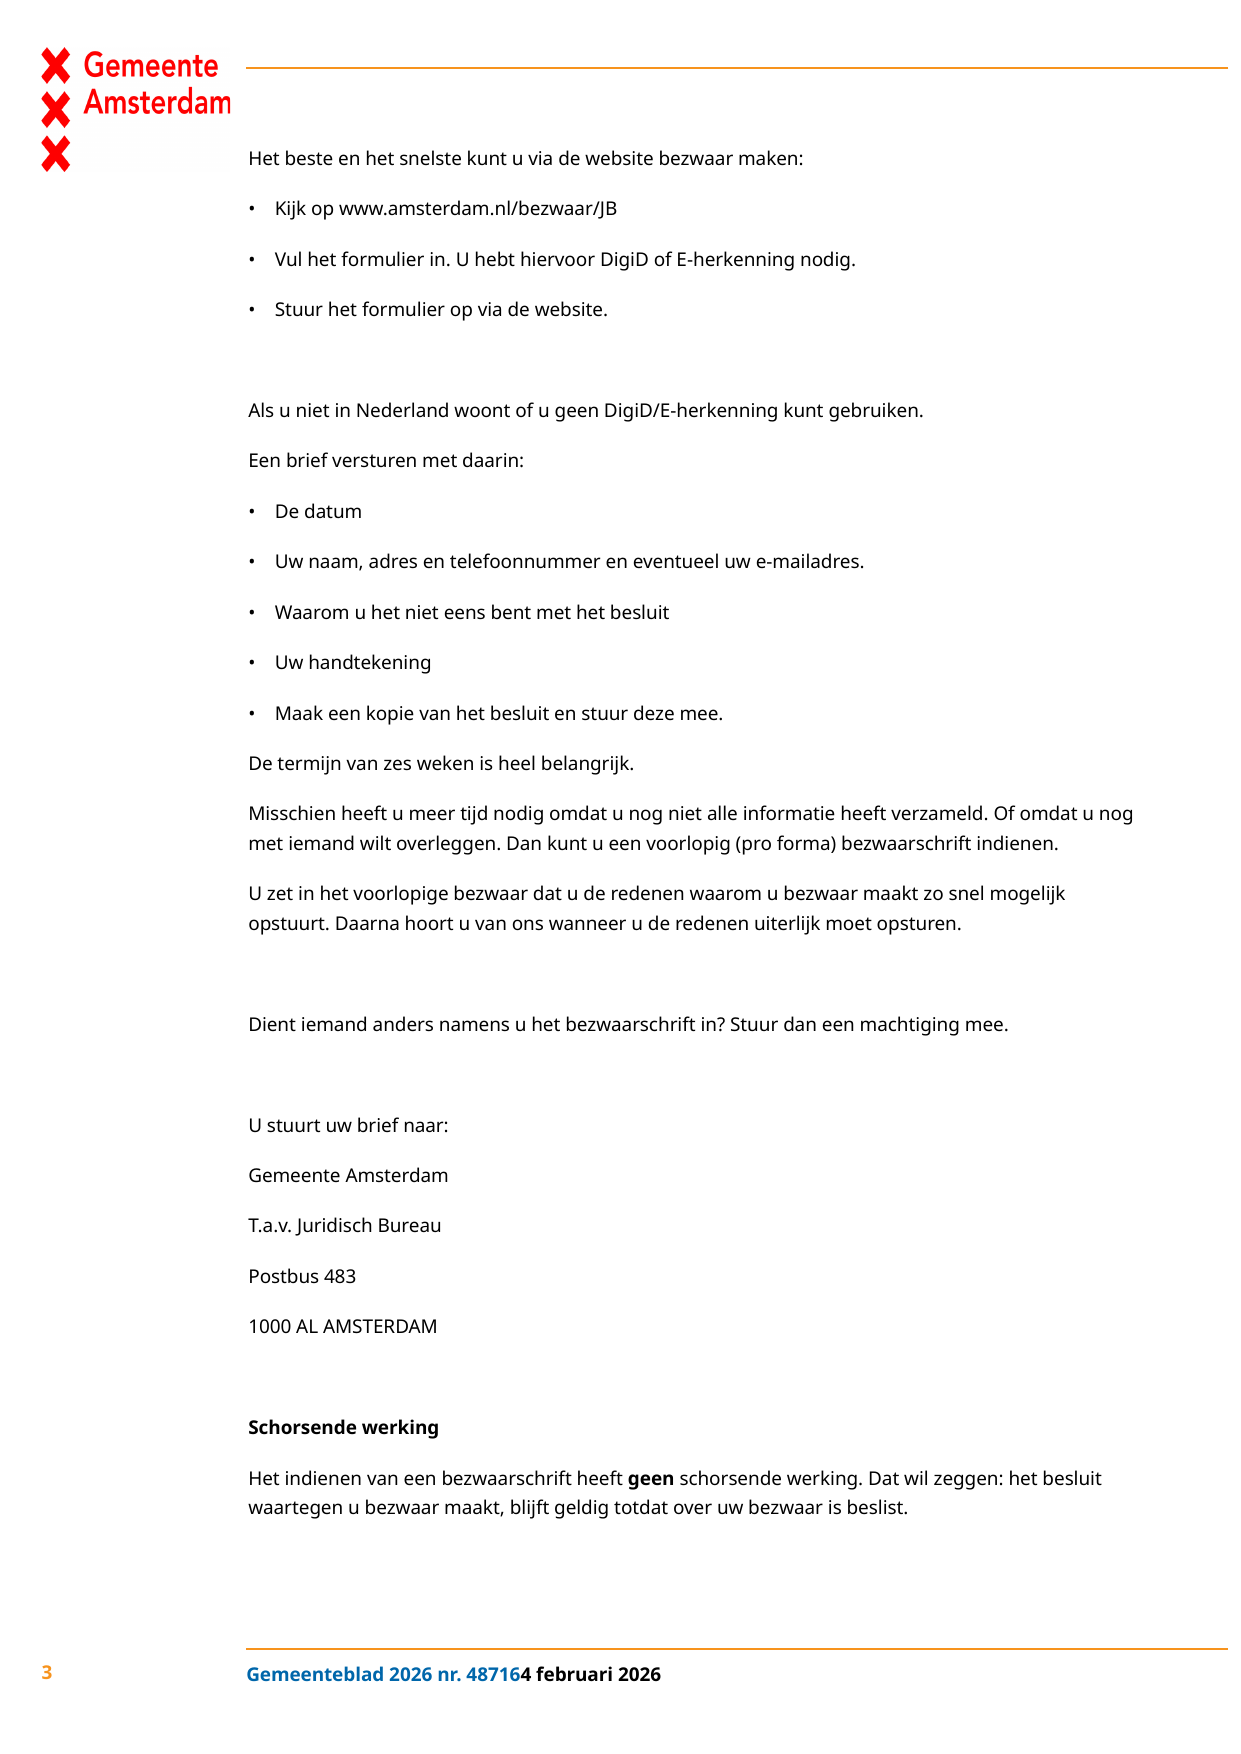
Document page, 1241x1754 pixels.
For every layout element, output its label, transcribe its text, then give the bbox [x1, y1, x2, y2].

text U stuurt uw brief naar: [248, 1112, 1152, 1138]
text Schorsende werking [248, 1414, 1152, 1440]
text Een brief versturen met daarin: [248, 448, 1152, 473]
picture [41, 47, 231, 172]
text 1000 AL AMSTERDAM [248, 1313, 1152, 1339]
text Gemeente Amsterdam [248, 1162, 1152, 1188]
text • Uw naam, adres en telefoonnummer en eventueel uw e-mailadres. [248, 548, 1152, 574]
text • Uw handtekening [248, 649, 1152, 675]
text De termijn van zes weken is heel belangrijk. [248, 750, 1152, 776]
text T.a.v. Juridisch Bureau [248, 1213, 1152, 1238]
text Dient iemand anders namens u het bezwaarschrift in? Stuur dan een machtiging mee. [248, 1011, 1152, 1037]
text • Waarom u het niet eens bent met het besluit [248, 599, 1152, 625]
text • De datum [248, 498, 1152, 524]
text Als u niet in Nederland woont of u geen DigiD/E-herkenning kunt gebruiken. [248, 397, 1152, 423]
text • Stuur het formulier op via de website. [248, 296, 1152, 322]
text U zet in het voorlopige bezwaar dat u de redenen waarom u bezwaar maakt zo snel mogelijk opstuurt. Daarna hoort u van ons wanneer u de redenen uiterlijk moet opsturen. [248, 881, 1152, 936]
text Het indienen van een bezwaarschrift heeft geen schorsende werking. Dat wil zeggen: het besluit waartegen u bezwaar maakt, blijft geldig totdat over uw bezwaar is beslist. [248, 1465, 1152, 1520]
text • Kijk op www.amsterdam.nl/bezwaar/JB [248, 196, 1152, 221]
text • Vul het formulier in. U hebt hiervoor DigiD of E-herkenning nodig. [248, 246, 1152, 272]
text Misschien heeft u meer tijd nodig omdat u nog niet alle informatie heeft verzameld. Of omdat u nog met iemand wilt overleggen. Dan kunt u een voorlopig (pro forma) bezwaarschrift indienen. [248, 801, 1152, 856]
text • Maak een kopie van het besluit en stuur deze mee. [248, 700, 1152, 726]
text Postbus 483 [248, 1263, 1152, 1289]
text Het beste en het snelste kunt u via de website bezwaar maken: [248, 145, 1152, 171]
